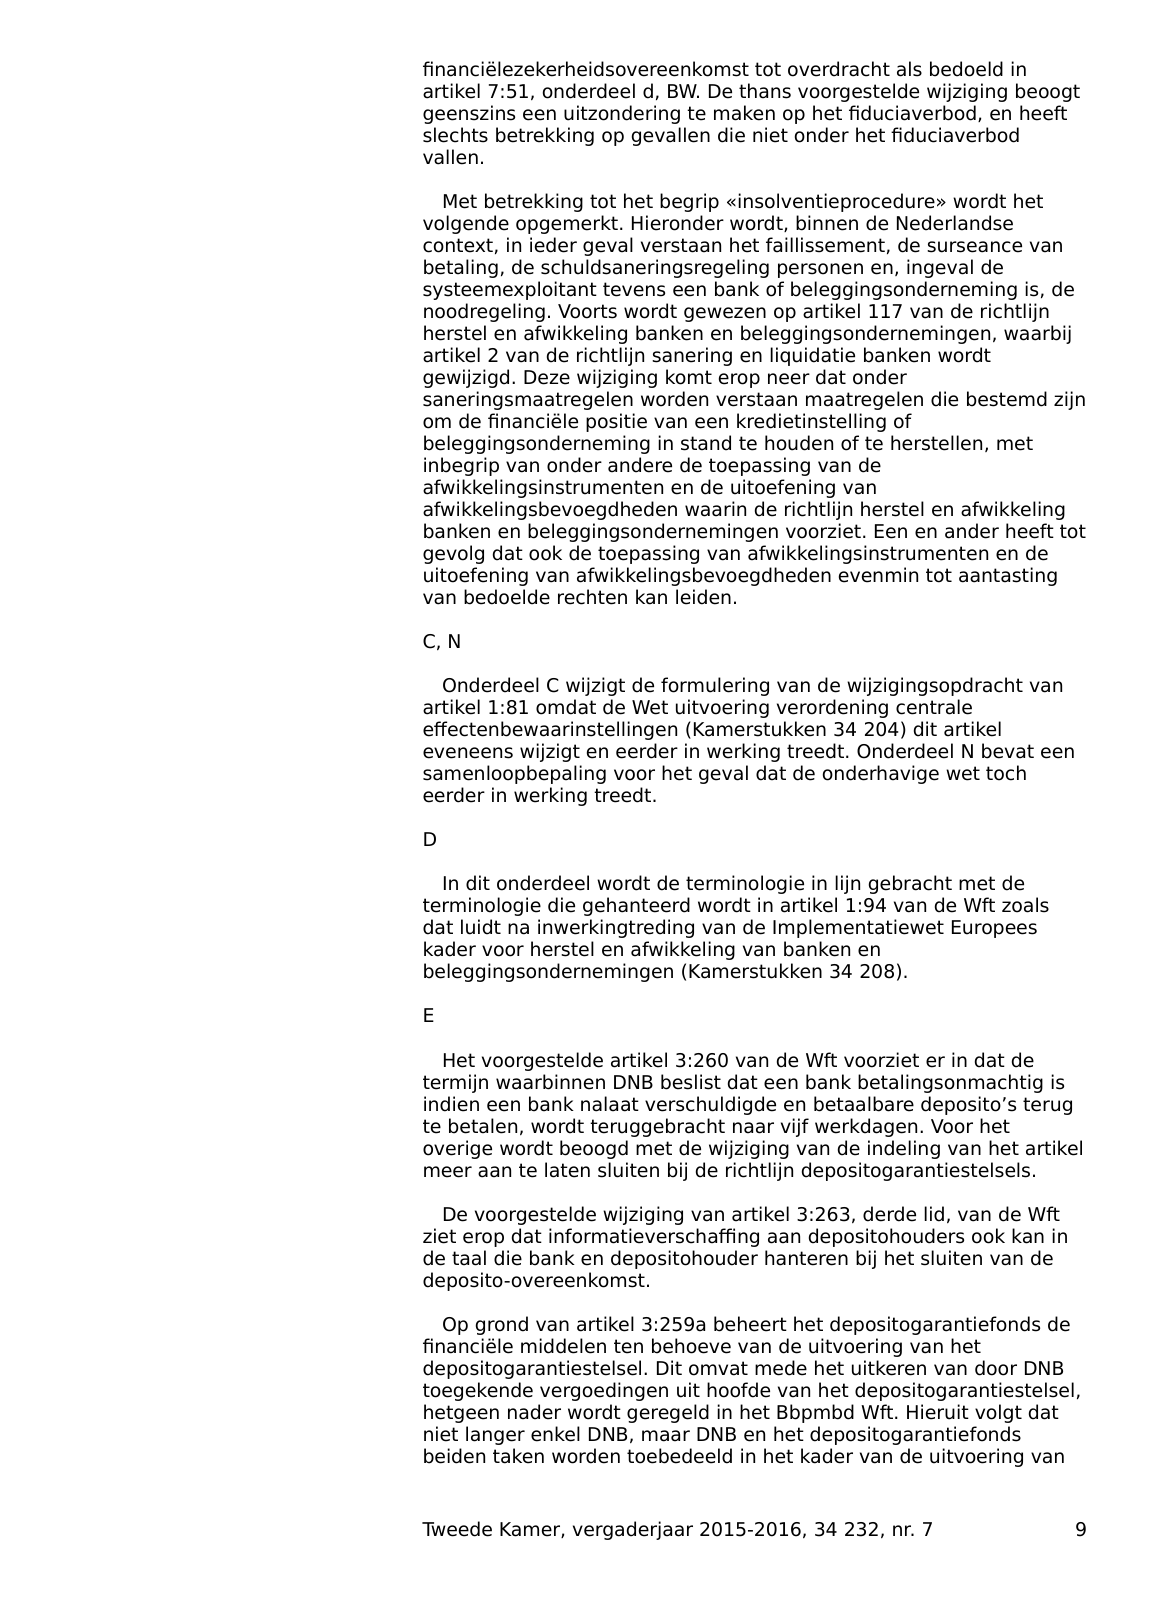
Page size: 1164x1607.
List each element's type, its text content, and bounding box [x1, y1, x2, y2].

subtitle C, N [422, 631, 1087, 653]
text De voorgestelde wijziging van artikel 3:263, derde lid, van de Wft ziet erop dat informatieverschaffing aan depositohouders ook kan in de taal die bank en depositohouder hanteren bij het sluiten van de deposito-overeenkomst. [422, 1204, 1087, 1292]
text Op grond van artikel 3:259a beheert het depositogarantiefonds de financiële middelen ten behoeve van de uitvoering van het depositogarantiestelsel. Dit omvat mede het uitkeren van door DNB toegekende vergoedingen uit hoofde van het depositogarantiestelsel, hetgeen nader wordt geregeld in het Bbpmbd Wft. Hieruit volgt dat niet langer enkel DNB, maar DNB en het depositogarantiefonds beiden taken worden toebedeeld in het kader van de uitvoering van [422, 1314, 1087, 1468]
text Onderdeel C wijzigt de formulering van de wijzigingsopdracht van artikel 1:81 omdat de Wet uitvoering verordening centrale effectenbewaarinstellingen (Kamerstukken 34 204) dit artikel eveneens wijzigt en eerder in werking treedt. Onderdeel N bevat een samenloopbepaling voor het geval dat de onderhavige wet toch eerder in werking treedt. [422, 675, 1087, 807]
subtitle D [422, 829, 1087, 851]
text Met betrekking tot het begrip «insolventieprocedure» wordt het volgende opgemerkt. Hieronder wordt, binnen de Nederlandse context, in ieder geval verstaan het faillissement, de surseance van betaling, de schuldsaneringsregeling personen en, ingeval de systeemexploitant tevens een bank of beleggingsonderneming is, de noodregeling. Voorts wordt gewezen op artikel 117 van de richtlijn herstel en afwikkeling banken en beleggingsondernemingen, waarbij artikel 2 van de richtlijn sanering en liquidatie banken wordt gewijzigd. Deze wijziging komt erop neer dat onder saneringsmaatregelen worden verstaan maatregelen die bestemd zijn om de financiële positie van een kredietinstelling of beleggingsonderneming in stand te houden of te herstellen, met inbegrip van onder andere de toepassing van de afwikkelingsinstrumenten en de uitoefening van afwikkelingsbevoegdheden waarin de richtlijn herstel en afwikkeling banken en beleggingsondernemingen voorziet. Een en ander heeft tot gevolg dat ook de toepassing van afwikkelingsinstrumenten en de uitoefening van afwikkelingsbevoegdheden evenmin tot aantasting van bedoelde rechten kan leiden. [422, 191, 1087, 609]
text financiëlezekerheidsovereenkomst tot overdracht als bedoeld in artikel 7:51, onderdeel d, BW. De thans voorgestelde wijziging beoogt geenszins een uitzondering te maken op het fiduciaverbod, en heeft slechts betrekking op gevallen die niet onder het fiduciaverbod vallen. [422, 59, 1087, 169]
text Het voorgestelde artikel 3:260 van de Wft voorziet er in dat de termijn waarbinnen DNB beslist dat een bank betalingsonmachtig is indien een bank nalaat verschuldigde en betaalbare deposito’s terug te betalen, wordt teruggebracht naar vijf werkdagen. Voor het overige wordt beoogd met de wijziging van de indeling van het artikel meer aan te laten sluiten bij de richtlijn depositogarantiestelsels. [422, 1049, 1087, 1181]
text In dit onderdeel wordt de terminologie in lijn gebracht met de terminologie die gehanteerd wordt in artikel 1:94 van de Wft zoals dat luidt na inwerkingtreding van de Implementatiewet Europees kader voor herstel en afwikkeling van banken en beleggingsondernemingen (Kamerstukken 34 208). [422, 873, 1087, 983]
subtitle E [422, 1005, 1087, 1027]
